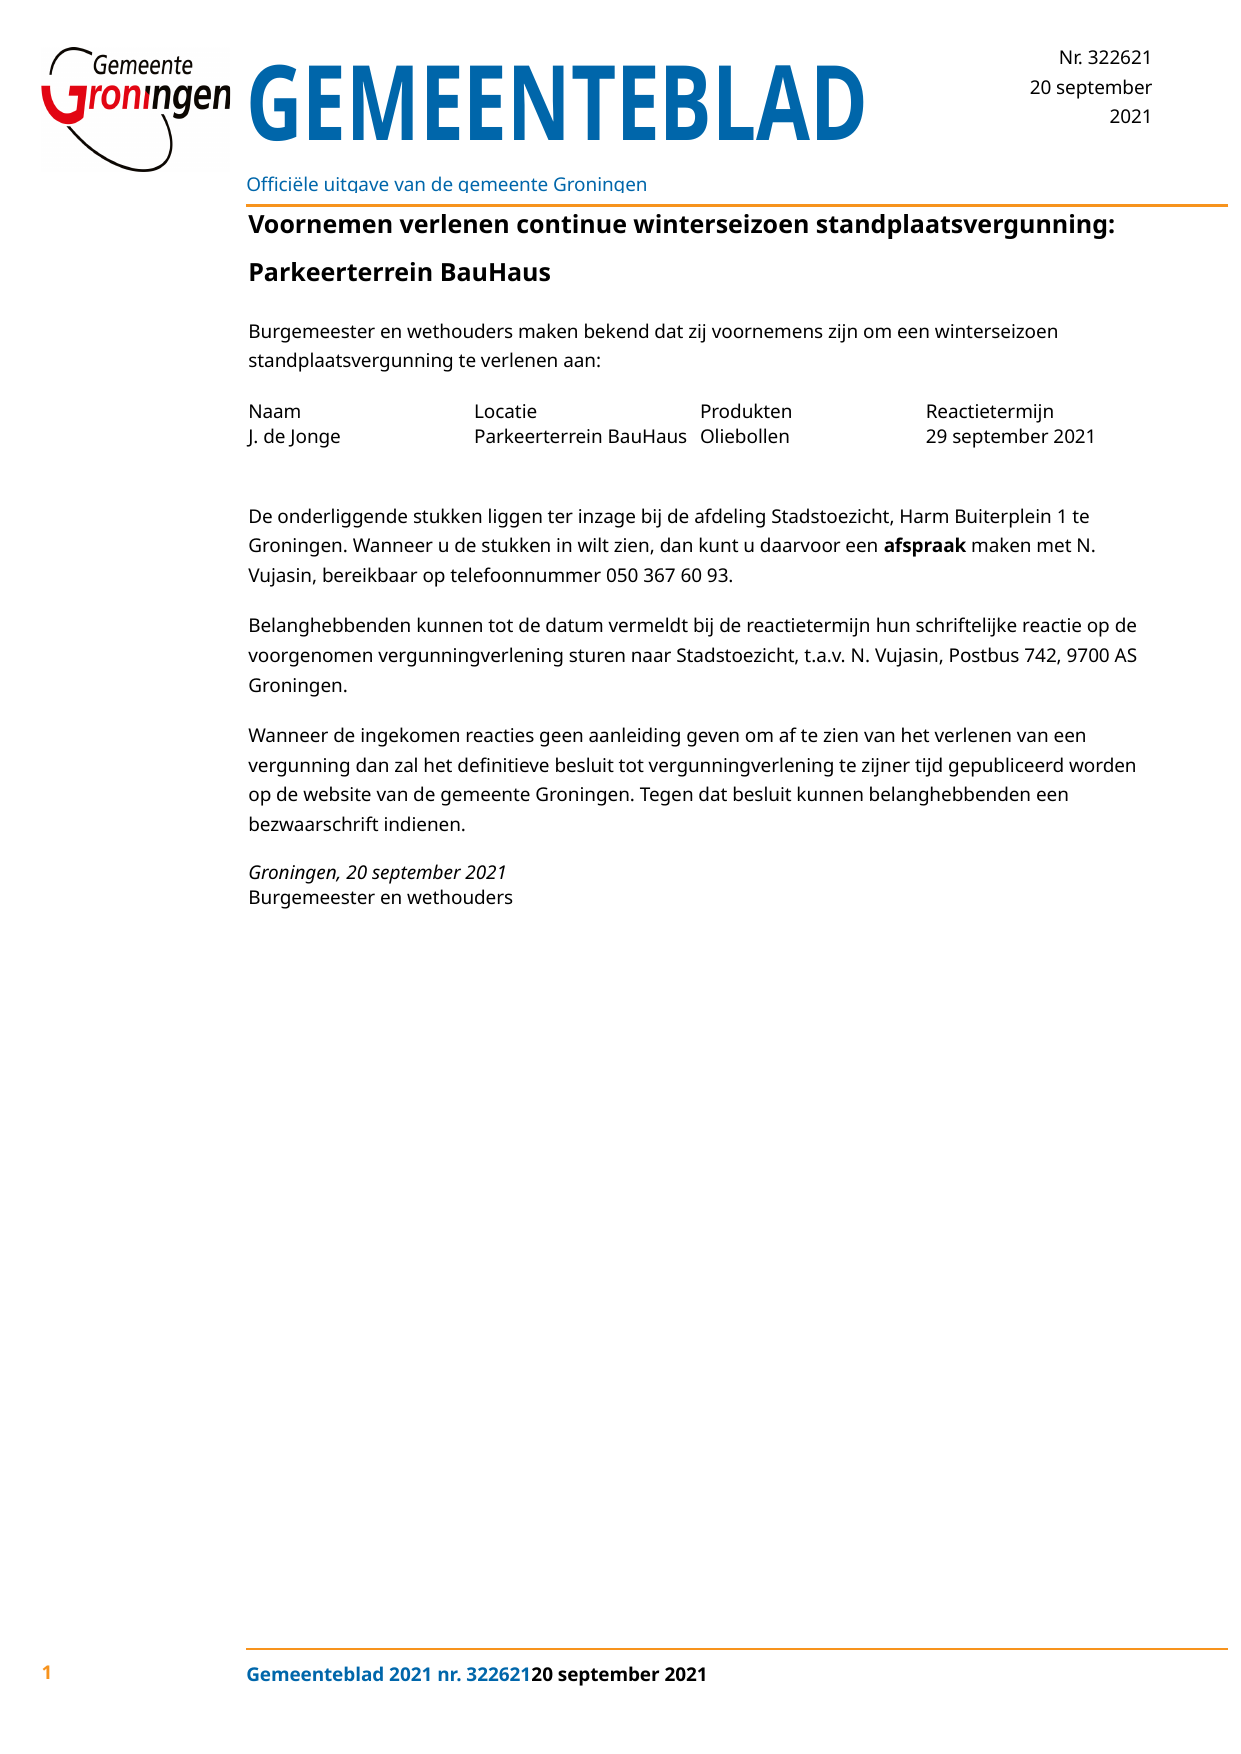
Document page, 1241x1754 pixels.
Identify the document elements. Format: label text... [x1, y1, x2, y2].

picture [41, 47, 231, 172]
table_header Locatie [474, 398, 700, 424]
table_cell J. de Jonge [248, 424, 474, 449]
table_header Naam [248, 398, 474, 424]
table_cell Parkeerterrein BauHaus [474, 424, 700, 449]
text De onderliggende stukken liggen ter inzage bij de afdeling Stadstoezicht, Harm Buiterplein 1 te Groningen. Wanneer u de stukken in wilt zien, dan kunt u daarvoor een afspraak maken met N. Vujasin, bereikbaar op telefoonnummer 050 367 60 93. [248, 503, 1152, 588]
table_header Produkten [700, 398, 926, 424]
text Wanneer de ingekomen reacties geen aanleiding geven om af te zien van het verlenen van een vergunning dan zal het definitieve besluit tot vergunningverlening te zijner tijd gepubliceerd worden op de website van de gemeente Groningen. Tegen dat besluit kunnen belanghebbenden een bezwaarschrift indienen. [248, 722, 1152, 837]
text Burgemeester en wethouders [248, 884, 1152, 910]
text Groningen, 20 september 2021 [248, 859, 1152, 884]
text Belanghebbenden kunnen tot de datum vermeldt bij de reactietermijn hun schriftelijke reactie op de voorgenomen vergunningverlening sturen naar Stadstoezicht, t.a.v. N. Vujasin, Postbus 742, 9700 AS Groningen. [248, 613, 1152, 698]
table_cell 29 september 2021 [926, 424, 1152, 449]
text Burgemeester en wethouders maken bekend dat zij voornemens zijn om een winterseizoen standplaatsvergunning te verlenen aan: [248, 318, 1152, 373]
table_cell Oliebollen [700, 424, 926, 449]
table_header Reactietermijn [926, 398, 1152, 424]
text Voornemen verlenen continue winterseizoen standplaatsvergunning: Parkeerterrein BauHaus [248, 207, 1152, 288]
